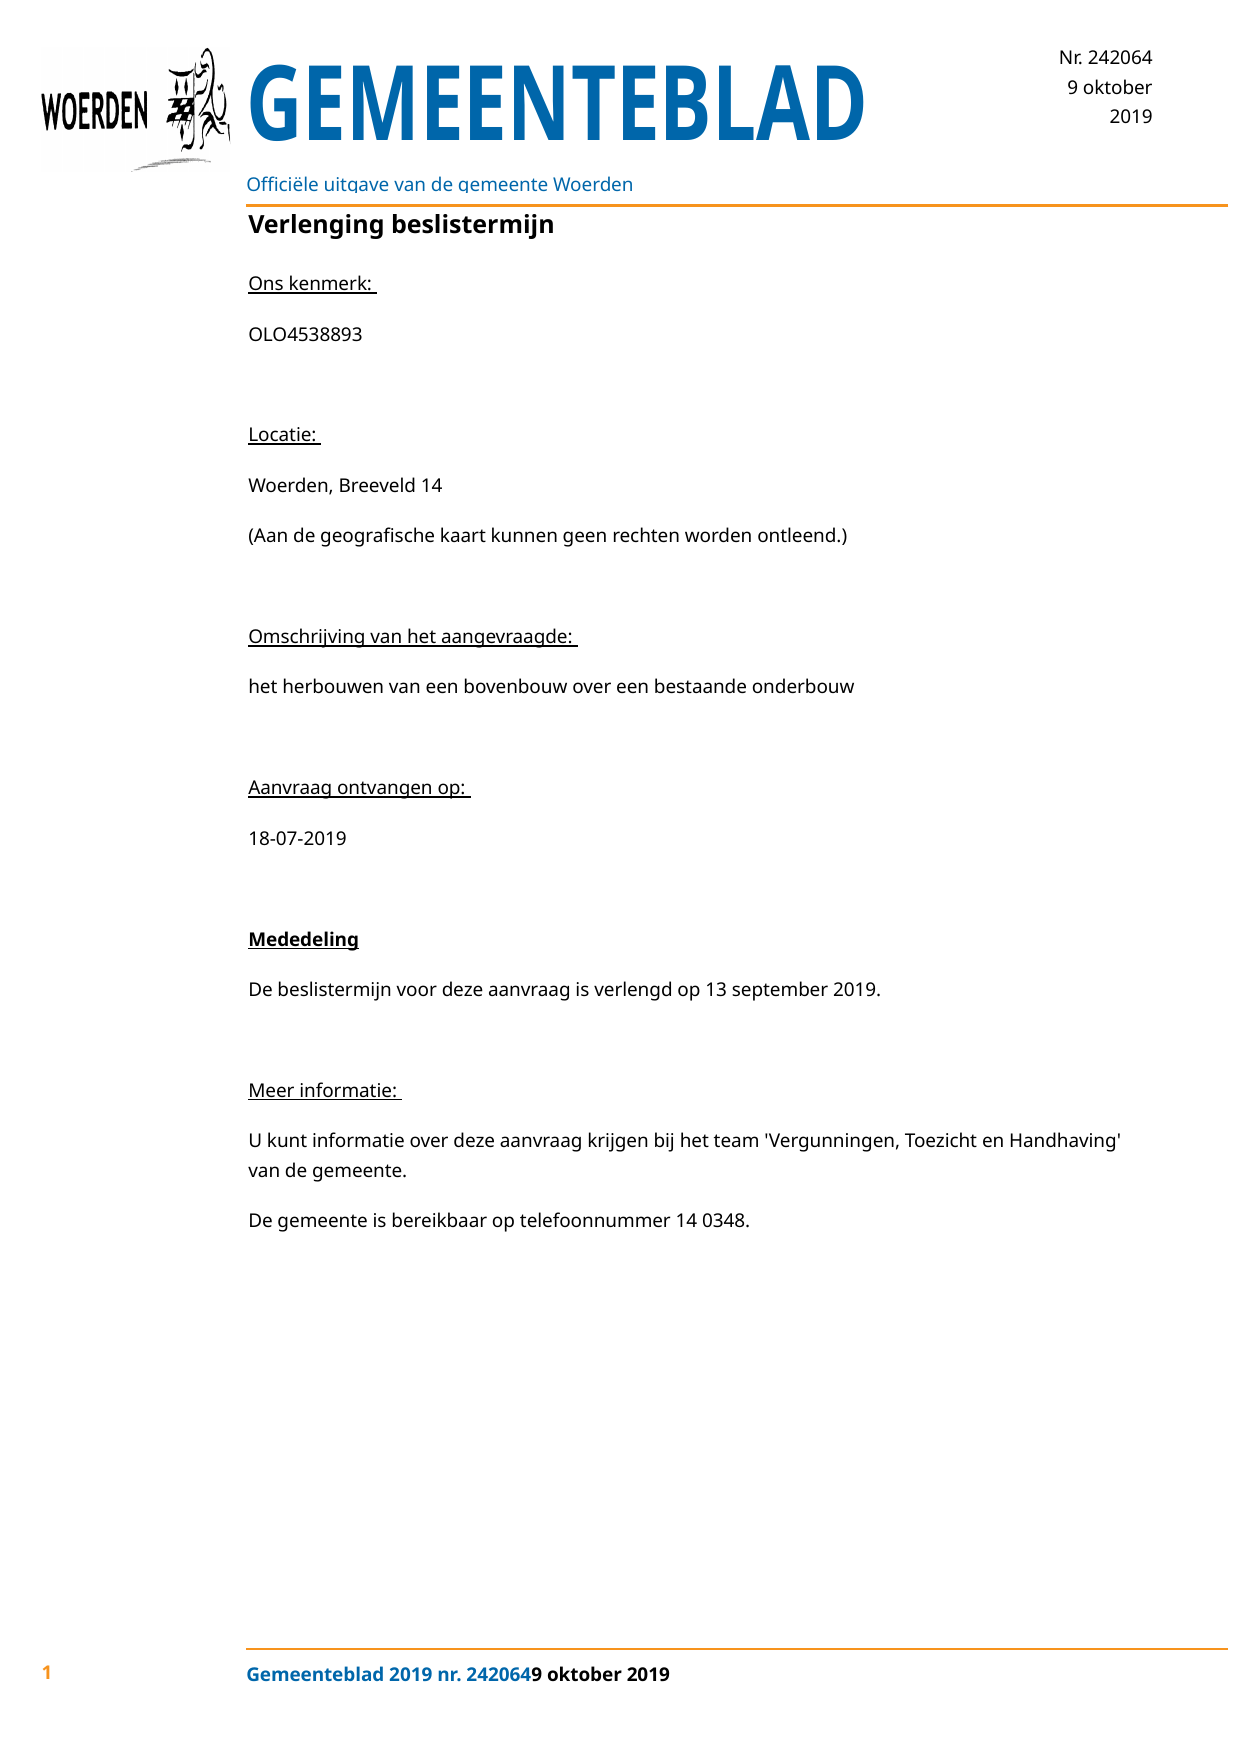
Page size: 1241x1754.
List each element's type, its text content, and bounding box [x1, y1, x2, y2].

picture [41, 47, 231, 172]
text 18-07-2019 [248, 825, 1152, 851]
text OLO4538893 [248, 321, 1152, 346]
text De gemeente is bereikbaar op telefoonnummer 14 0348. [248, 1207, 1152, 1233]
text Aanvraag ontvangen op: [248, 774, 1152, 800]
text U kunt informatie over deze aanvraag krijgen bij het team 'Vergunningen, Toezicht en Handhaving' van de gemeente. [248, 1127, 1152, 1183]
text Locatie: [248, 422, 1152, 447]
text (Aan de geografische kaart kunnen geen rechten worden ontleend.) [248, 522, 1152, 548]
text Meer informatie: [248, 1077, 1152, 1103]
text Verlenging beslistermijn [248, 207, 1152, 241]
text het herbouwen van een bovenbouw over een bestaande onderbouw [248, 674, 1152, 699]
text Mededeling [248, 926, 1152, 951]
text Omschrijving van het aangevraagde: [248, 623, 1152, 649]
text Ons kenmerk: [248, 270, 1152, 296]
text De beslistermijn voor deze aanvraag is verlengd op 13 september 2019. [248, 976, 1152, 1002]
text Woerden, Breeveld 14 [248, 472, 1152, 498]
